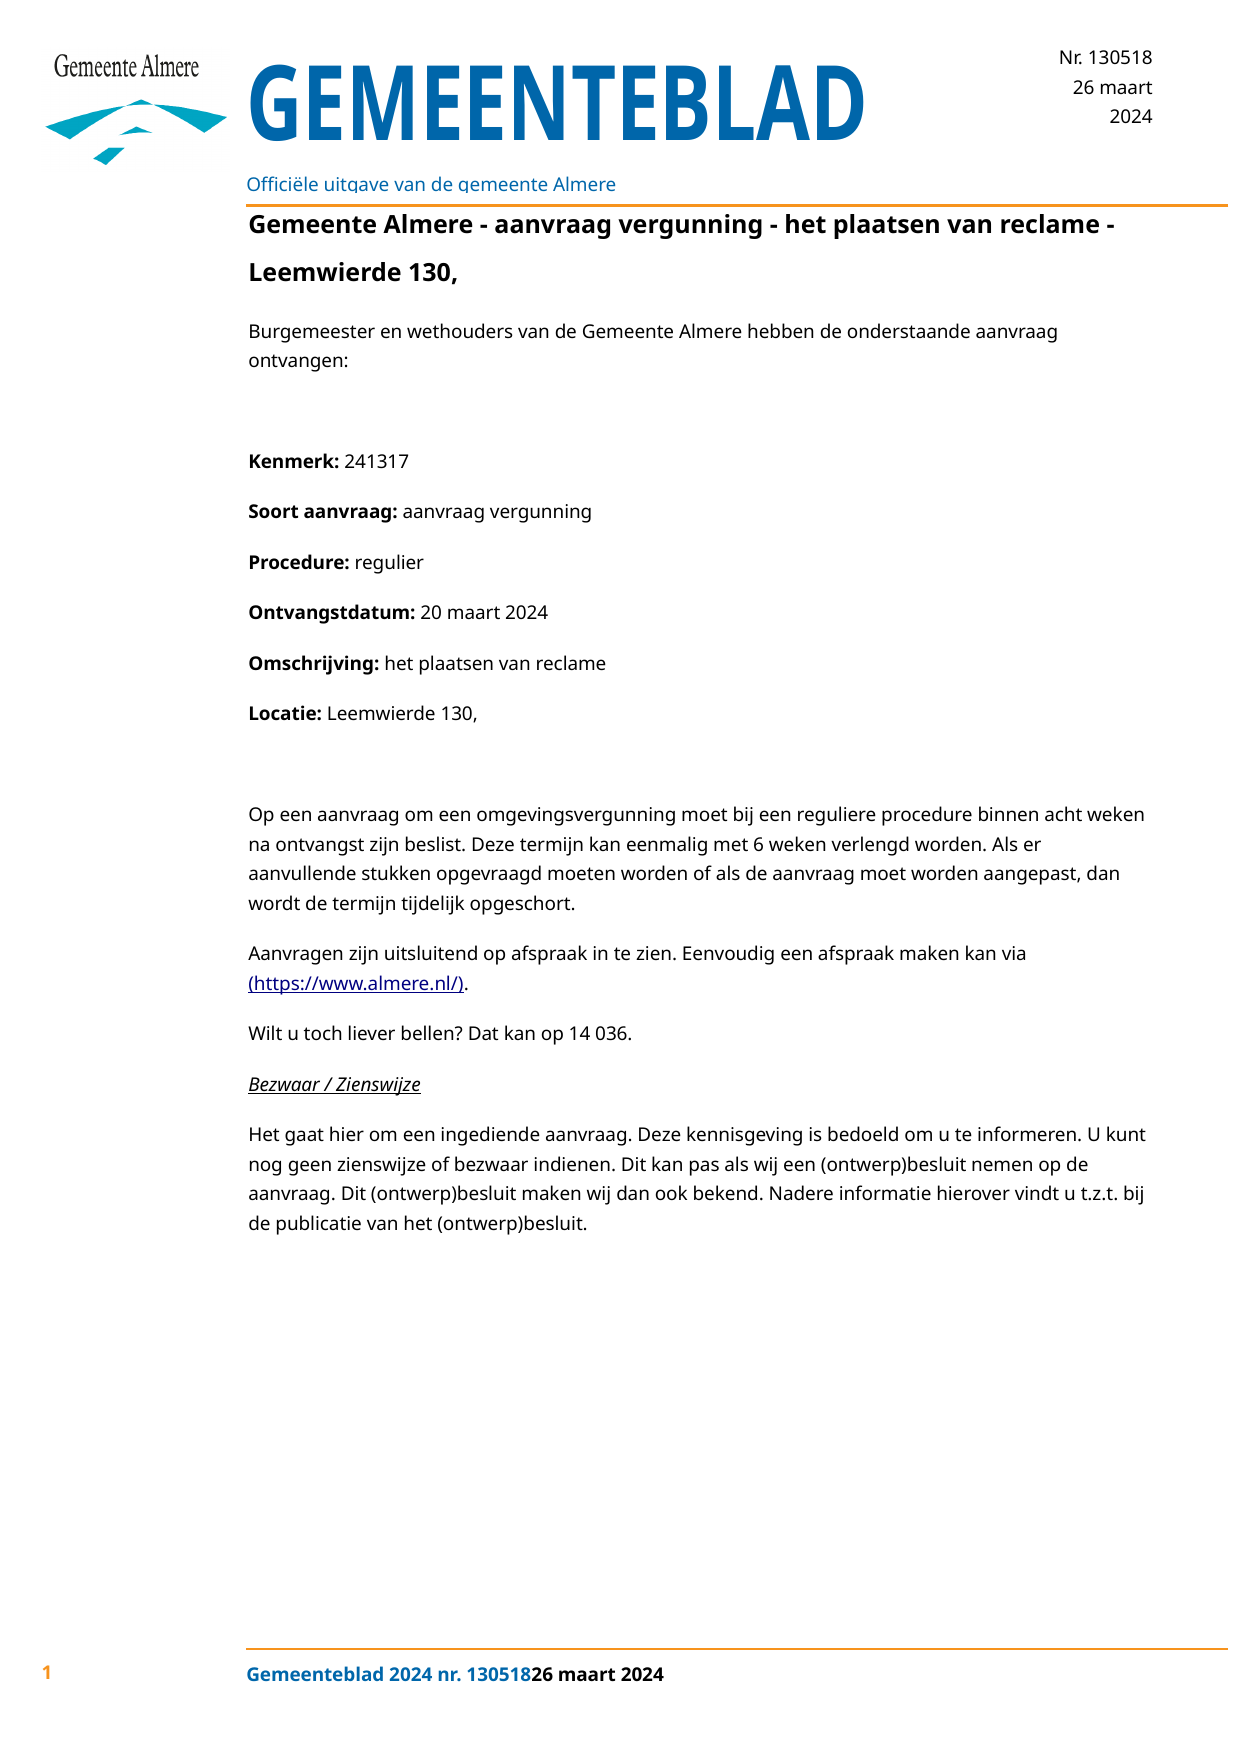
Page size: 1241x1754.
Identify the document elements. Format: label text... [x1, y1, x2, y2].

text Burgemeester en wethouders van de Gemeente Almere hebben de onderstaande aanvraag ontvangen: [248, 318, 1152, 373]
picture [41, 47, 231, 172]
text Omschrijving: het plaatsen van reclame [248, 650, 1152, 676]
text Kenmerk: 241317 [248, 448, 1152, 474]
text Het gaat hier om een ingediende aanvraag. Deze kennisgeving is bedoeld om u te informeren. U kunt nog geen zienswijze of bezwaar indienen. Dit kan pas als wij een (ontwerp)besluit nemen op de aanvraag. Dit (ontwerp)besluit maken wij dan ook bekend. Nadere informatie hierover vindt u t.z.t. bij de publicatie van het (ontwerp)besluit. [248, 1121, 1152, 1236]
text Bezwaar / Zienswijze [248, 1071, 1152, 1097]
text Aanvragen zijn uitsluitend op afspraak in te zien. Eenvoudig een afspraak maken kan via (https://www.almere.nl/). [248, 940, 1152, 996]
text Gemeente Almere - aanvraag vergunning - het plaatsen van reclame - Leemwierde 130, [248, 207, 1152, 288]
text Soort aanvraag: aanvraag vergunning [248, 499, 1152, 524]
text Op een aanvraag om een omgevingsvergunning moet bij een reguliere procedure binnen acht weken na ontvangst zijn beslist. Deze termijn kan eenmalig met 6 weken verlengd worden. Als er aanvullende stukken opgevraagd moeten worden of als de aanvraag moet worden aangepast, dan wordt de termijn tijdelijk opgeschort. [248, 801, 1152, 916]
text Procedure: regulier [248, 549, 1152, 575]
text Locatie: Leemwierde 130, [248, 700, 1152, 726]
text Wilt u toch liever bellen? Dat kan op 14 036. [248, 1020, 1152, 1046]
text Ontvangstdatum: 20 maart 2024 [248, 599, 1152, 625]
